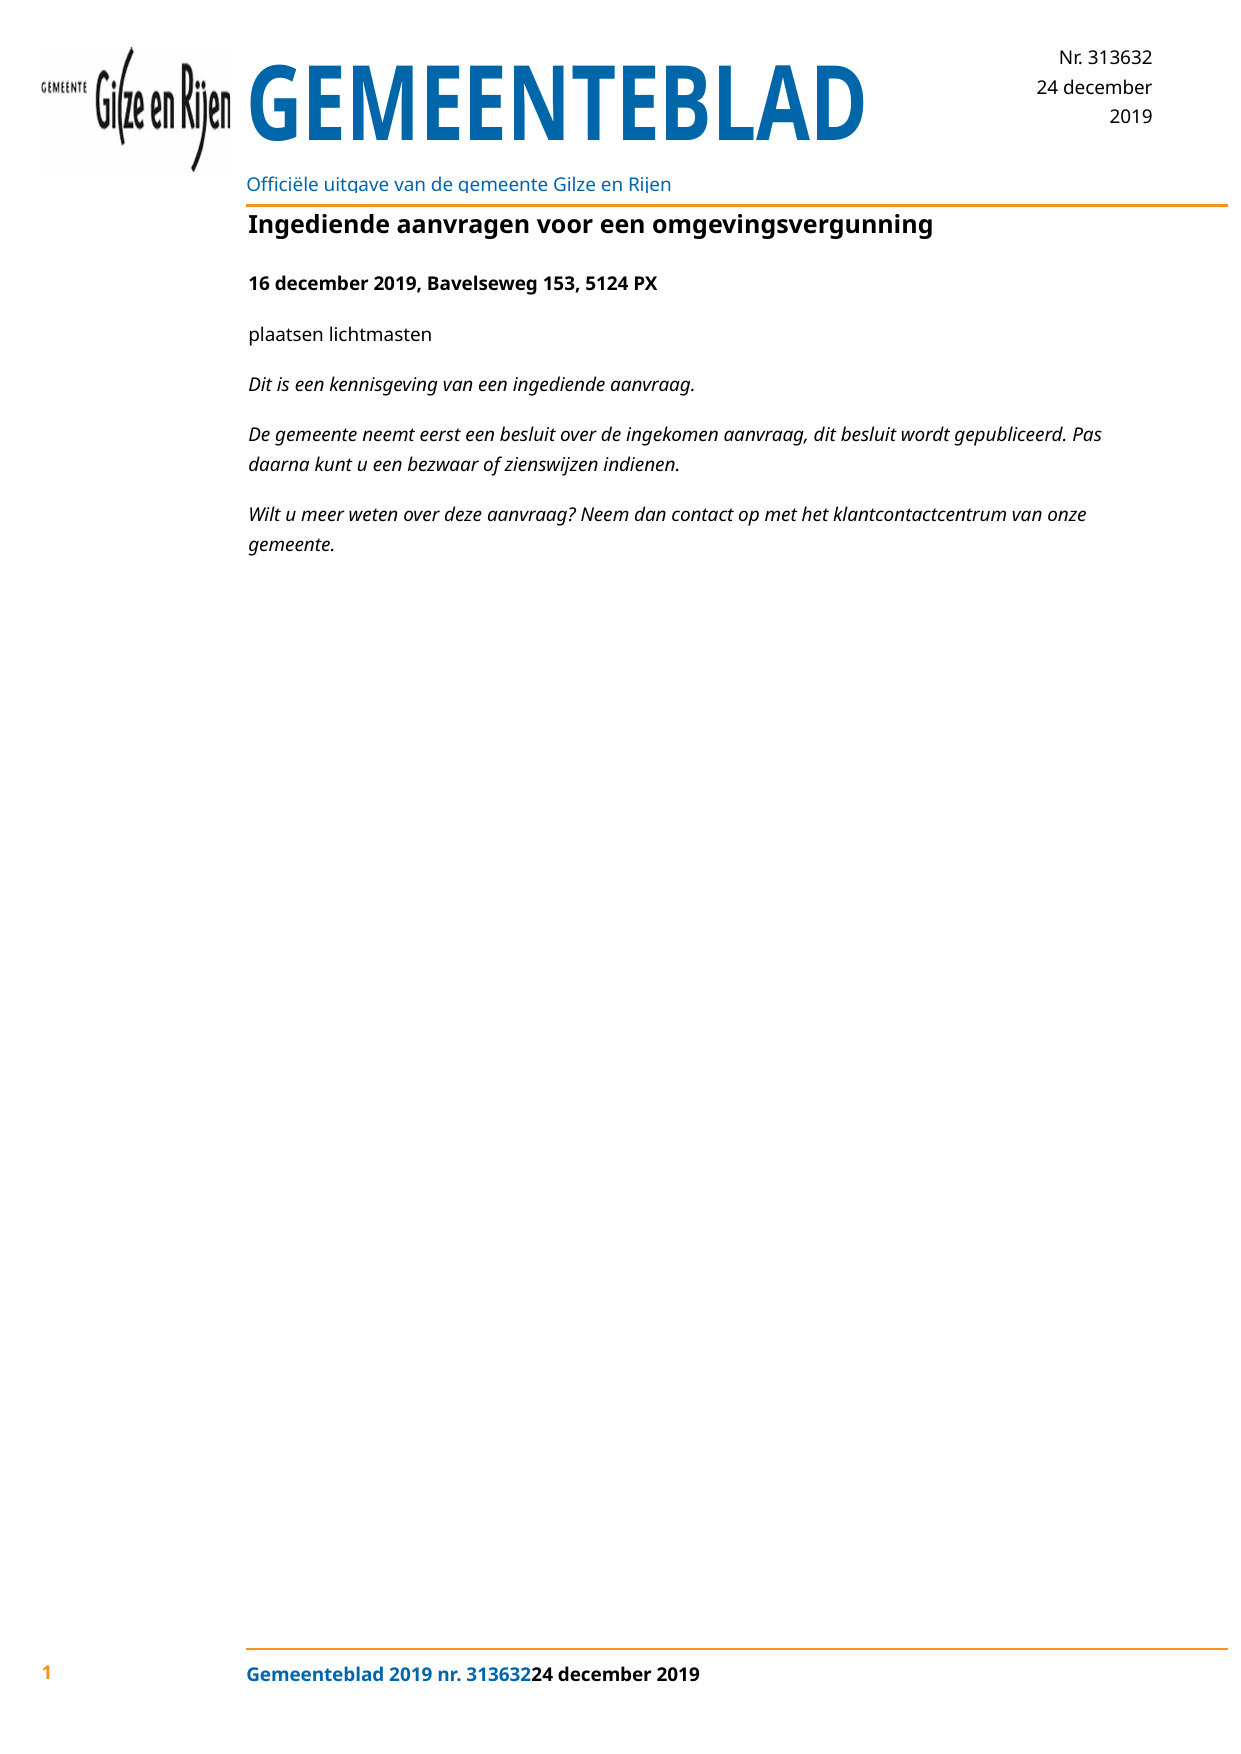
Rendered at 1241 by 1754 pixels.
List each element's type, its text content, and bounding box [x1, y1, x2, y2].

text Dit is een kennisgeving van een ingediende aanvraag. [248, 371, 1152, 397]
text Wilt u meer weten over deze aanvraag? Neem dan contact op met het klantcontactcentrum van onze gemeente. [248, 502, 1152, 557]
text plaatsen lichtmasten [248, 321, 1152, 346]
text 16 december 2019, Bavelseweg 153, 5124 PX [248, 270, 1152, 296]
text Ingediende aanvragen voor een omgevingsvergunning [248, 207, 1152, 241]
text De gemeente neemt eerst een besluit over de ingekomen aanvraag, dit besluit wordt gepubliceerd. Pas daarna kunt u een bezwaar of zienswijzen indienen. [248, 422, 1152, 477]
picture [41, 47, 231, 172]
